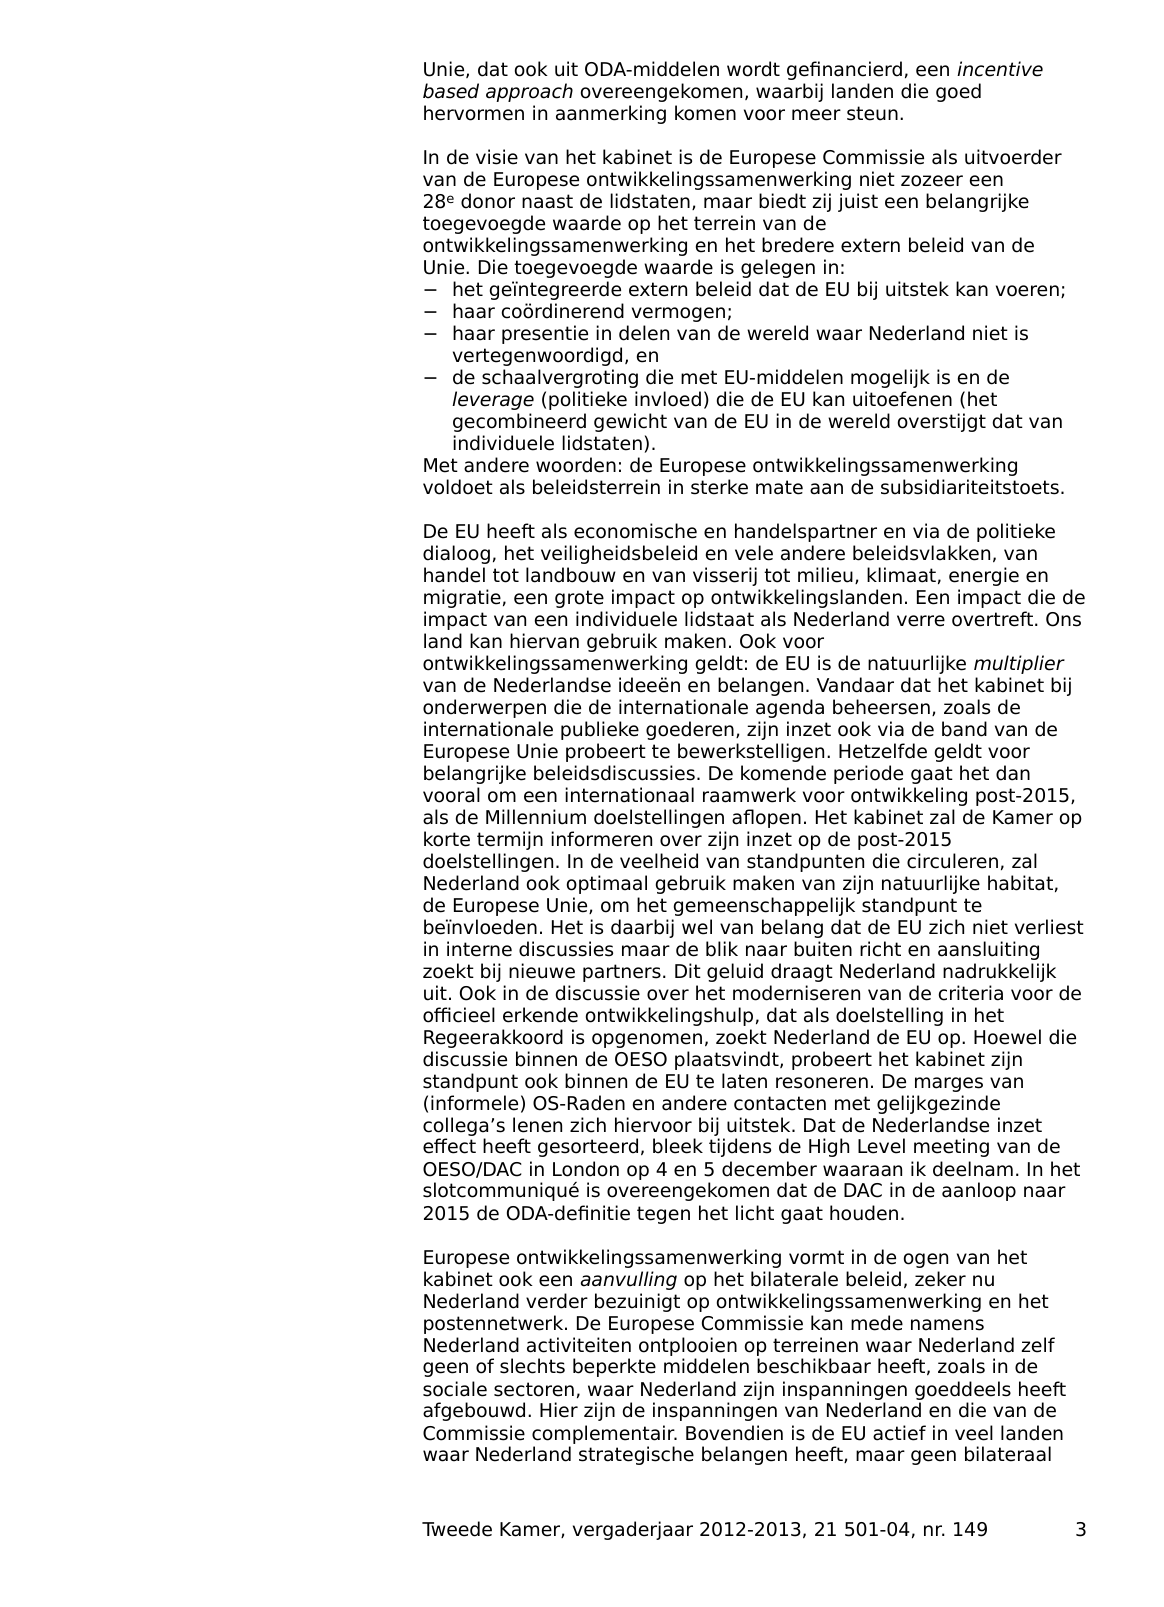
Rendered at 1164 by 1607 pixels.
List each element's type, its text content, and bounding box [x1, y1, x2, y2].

text − de schaalvergroting die met EU-middelen mogelijk is en de leverage (politieke invloed) die de EU kan uitoefenen (het gecombineerd gewicht van de EU in de wereld overstijgt dat van individuele lidstaten). [422, 367, 1087, 455]
text − haar presentie in delen van de wereld waar Nederland niet is vertegenwoordigd, en [422, 323, 1087, 367]
text In de visie van het kabinet is de Europese Commissie als uitvoerder van de Europese ontwikkelingssamenwerking niet zozeer een 28e donor naast de lidstaten, maar biedt zij juist een belangrijke toegevoegde waarde op het terrein van de ontwikkelingssamenwerking en het bredere extern beleid van de Unie. Die toegevoegde waarde is gelegen in: [422, 147, 1087, 279]
text Met andere woorden: de Europese ontwikkelingssamenwerking voldoet als beleidsterrein in sterke mate aan de subsidiariteitstoets. [422, 455, 1087, 499]
text − het geïntegreerde extern beleid dat de EU bij uitstek kan voeren; [422, 279, 1087, 301]
text Unie, dat ook uit ODA-middelen wordt gefinancierd, een incentive based approach overeengekomen, waarbij landen die goed hervormen in aanmerking komen voor meer steun. [422, 59, 1087, 125]
text − haar coördinerend vermogen; [422, 301, 1087, 323]
text Europese ontwikkelingssamenwerking vormt in de ogen van het kabinet ook een aanvulling op het bilaterale beleid, zeker nu Nederland verder bezuinigt op ontwikkelingssamenwerking en het postennetwerk. De Europese Commissie kan mede namens Nederland activiteiten ontplooien op terreinen waar Nederland zelf geen of slechts beperkte middelen beschikbaar heeft, zoals in de sociale sectoren, waar Nederland zijn inspanningen goeddeels heeft afgebouwd. Hier zijn de inspanningen van Nederland en die van de Commissie complementair. Bovendien is de EU actief in veel landen waar Nederland strategische belangen heeft, maar geen bilateraal [422, 1247, 1087, 1466]
text De EU heeft als economische en handelspartner en via de politieke dialoog, het veiligheidsbeleid en vele andere beleidsvlakken, van handel tot landbouw en van visserij tot milieu, klimaat, energie en migratie, een grote impact op ontwikkelingslanden. Een impact die de impact van een individuele lidstaat als Nederland verre overtreft. Ons land kan hiervan gebruik maken. Ook voor ontwikkelingssamenwerking geldt: de EU is de natuurlijke multiplier van de Nederlandse ideeën en belangen. Vandaar dat het kabinet bij onderwerpen die de internationale agenda beheersen, zoals de internationale publieke goederen, zijn inzet ook via de band van de Europese Unie probeert te bewerkstelligen. Hetzelfde geldt voor belangrijke beleidsdiscussies. De komende periode gaat het dan vooral om een internationaal raamwerk voor ontwikkeling post-2015, als de Millennium doelstellingen aflopen. Het kabinet zal de Kamer op korte termijn informeren over zijn inzet op de post-2015 doelstellingen. In de veelheid van standpunten die circuleren, zal Nederland ook optimaal gebruik maken van zijn natuurlijke habitat, de Europese Unie, om het gemeenschappelijk standpunt te beïnvloeden. Het is daarbij wel van belang dat de EU zich niet verliest in interne discussies maar de blik naar buiten richt en aansluiting zoekt bij nieuwe partners. Dit geluid draagt Nederland nadrukkelijk uit. Ook in de discussie over het moderniseren van de criteria voor de officieel erkende ontwikkelingshulp, dat als doelstelling in het Regeerakkoord is opgenomen, zoekt Nederland de EU op. Hoewel die discussie binnen de OESO plaatsvindt, probeert het kabinet zijn standpunt ook binnen de EU te laten resoneren. De marges van (informele) OS-Raden en andere contacten met gelijkgezinde collega’s lenen zich hiervoor bij uitstek. Dat de Nederlandse inzet effect heeft gesorteerd, bleek tijdens de High Level meeting van de OESO/DAC in London op 4 en 5 december waaraan ik deelnam. In het slotcommuniqué is overeengekomen dat de DAC in de aanloop naar 2015 de ODA-definitie tegen het licht gaat houden. [422, 521, 1087, 1224]
